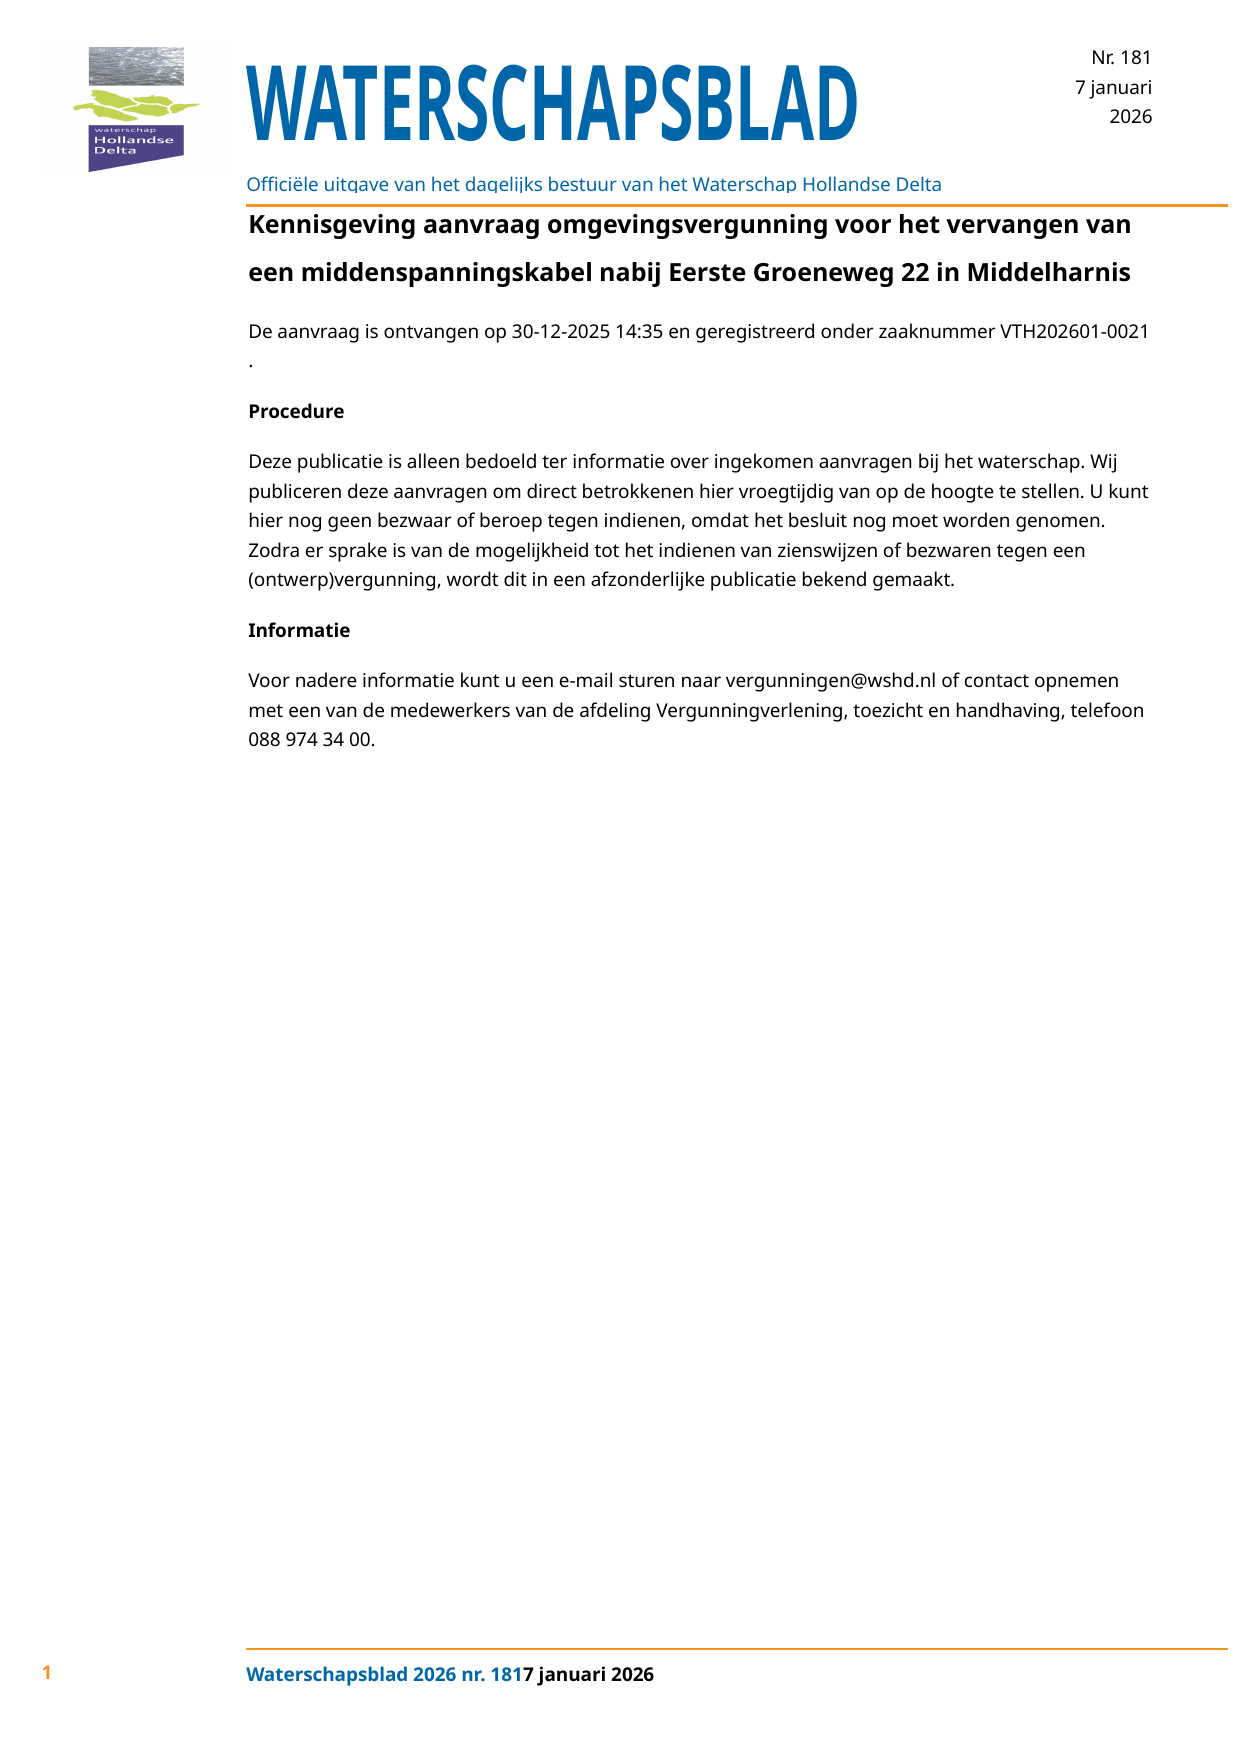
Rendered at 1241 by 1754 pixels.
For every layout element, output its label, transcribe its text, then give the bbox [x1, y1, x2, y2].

text Procedure [248, 398, 1152, 424]
text Kennisgeving aanvraag omgevingsvergunning voor het vervangen van een middenspanningskabel nabij Eerste Groeneweg 22 in Middelharnis [248, 207, 1152, 288]
picture [41, 47, 231, 172]
text Voor nadere informatie kunt u een e-mail sturen naar vergunningen@wshd.nl of contact opnemen met een van de medewerkers van de afdeling Vergunningverlening, toezicht en handhaving, telefoon 088 974 34 00. [248, 667, 1152, 752]
text De aanvraag is ontvangen op 30-12-2025 14:35 en geregistreerd onder zaaknummer VTH202601-0021 . [248, 318, 1152, 373]
text Deze publicatie is alleen bedoeld ter informatie over ingekomen aanvragen bij het waterschap. Wij publiceren deze aanvragen om direct betrokkenen hier vroegtijdig van op de hoogte te stellen. U kunt hier nog geen bezwaar of beroep tegen indienen, omdat het besluit nog moet worden genomen. Zodra er sprake is van de mogelijkheid tot het indienen van zienswijzen of bezwaren tegen een (ontwerp)vergunning, wordt dit in een afzonderlijke publicatie bekend gemaakt. [248, 448, 1152, 592]
text Informatie [248, 617, 1152, 643]
